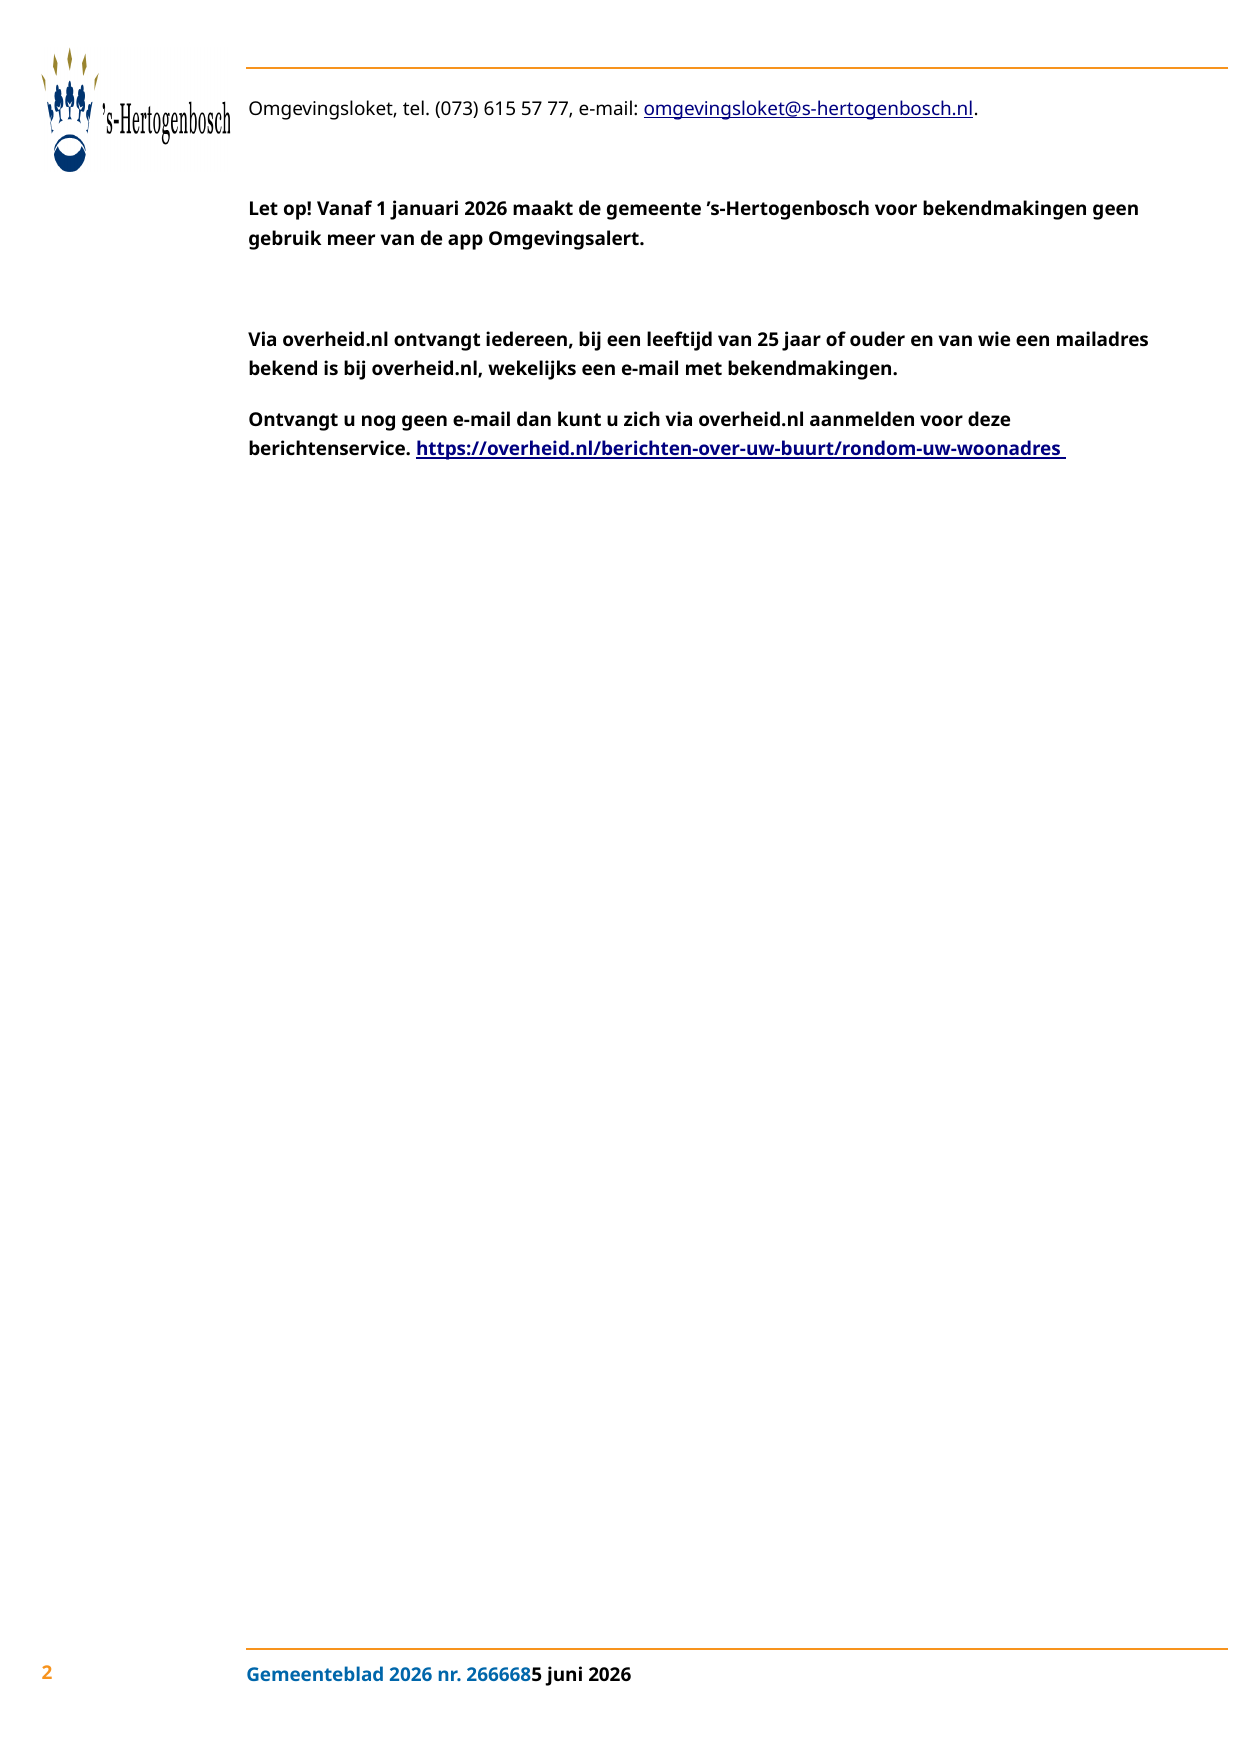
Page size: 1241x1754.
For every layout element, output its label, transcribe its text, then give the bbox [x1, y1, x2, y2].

picture [41, 47, 231, 172]
text Let op! Vanaf 1 januari 2026 maakt de gemeente ’s-Hertogenbosch voor bekendmakingen geen gebruik meer van de app Omgevingsalert. [248, 196, 1152, 251]
text Omgevingsloket, tel. (073) 615 57 77, e-mail: omgevingsloket@s-hertogenbosch.nl. [248, 95, 1152, 121]
text Via overheid.nl ontvangt iedereen, bij een leeftijd van 25 jaar of ouder en van wie een mailadres bekend is bij overheid.nl, wekelijks een e-mail met bekendmakingen. [248, 326, 1152, 381]
text Ontvangt u nog geen e-mail dan kunt u zich via overheid.nl aanmelden voor deze berichtenservice. https://overheid.nl/berichten-over-uw-buurt/rondom-uw-woonadres [248, 406, 1152, 461]
